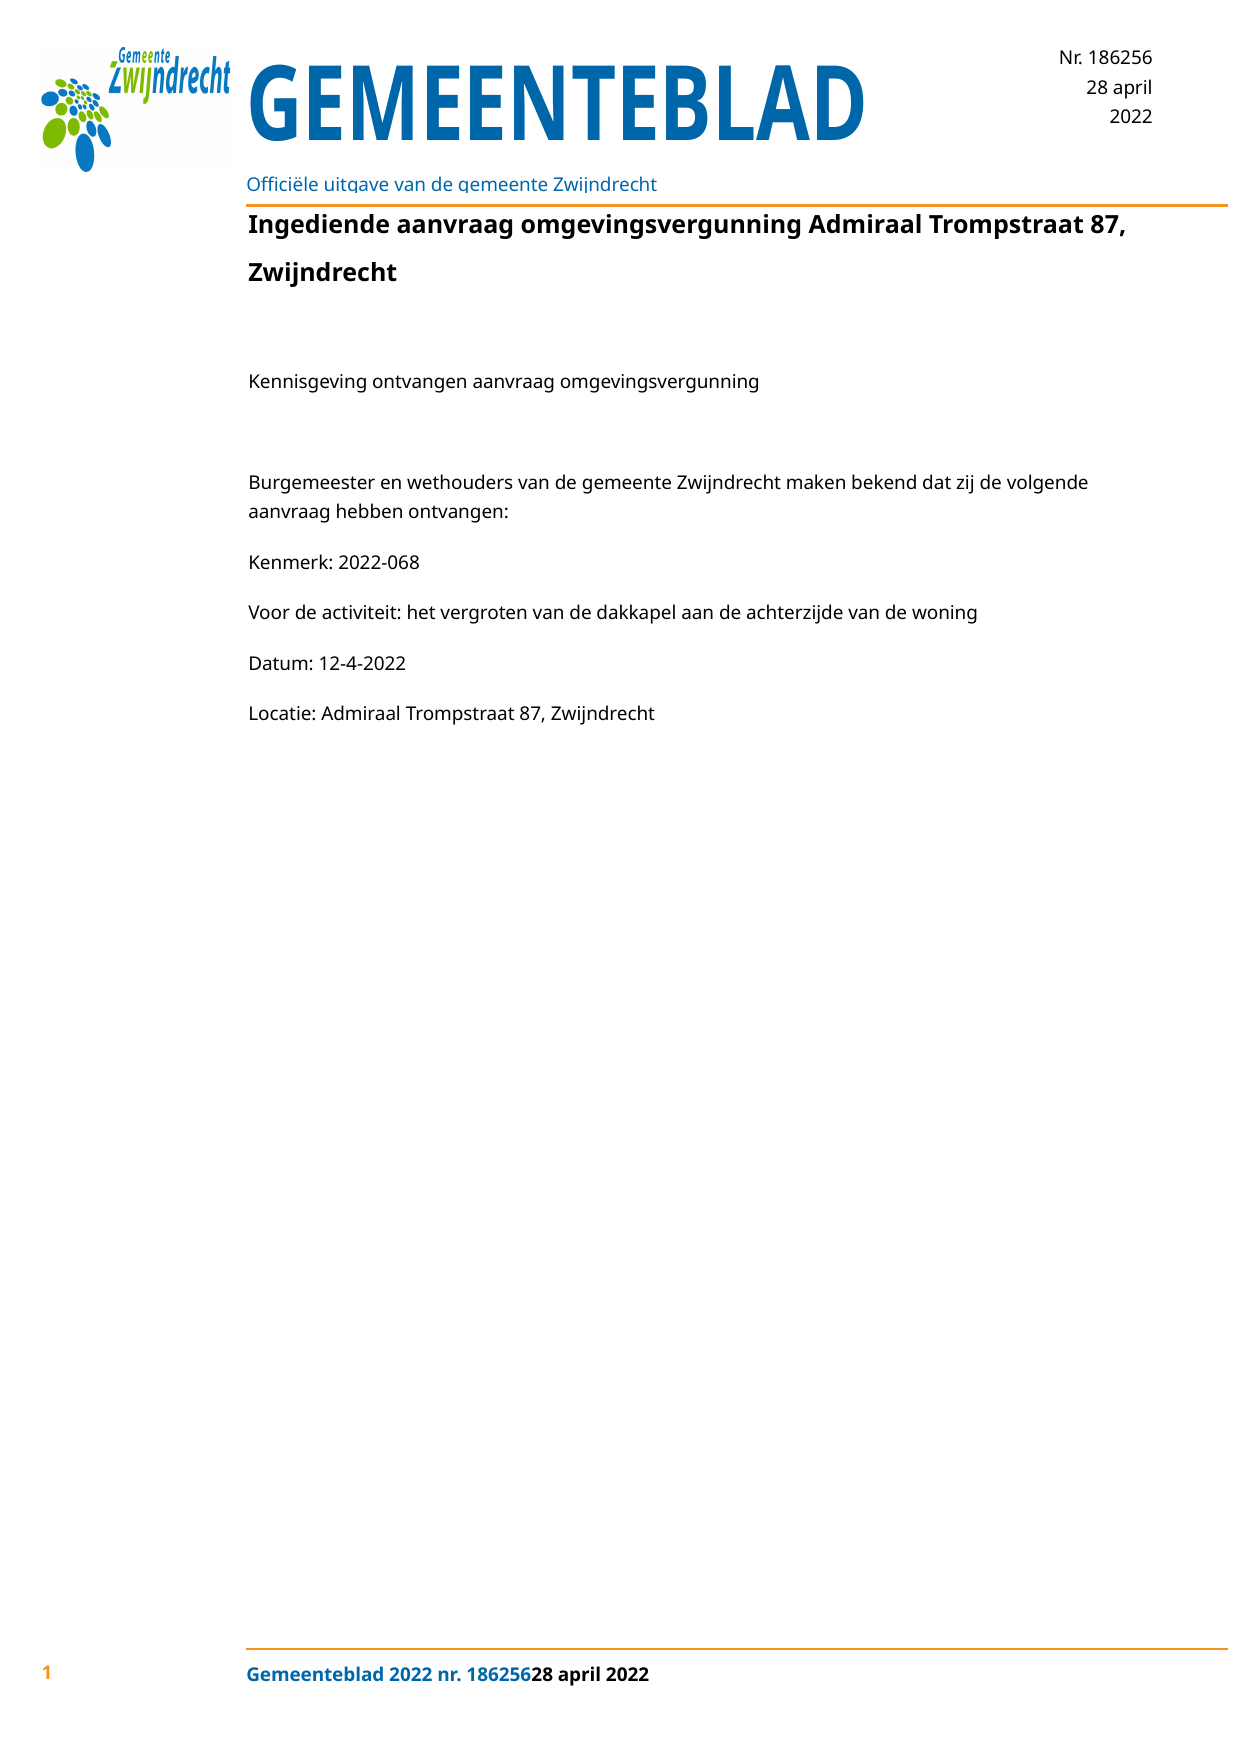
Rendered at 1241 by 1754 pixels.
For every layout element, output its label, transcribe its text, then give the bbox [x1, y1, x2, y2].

text Burgemeester en wethouders van de gemeente Zwijndrecht maken bekend dat zij de volgende aanvraag hebben ontvangen: [248, 469, 1152, 524]
picture [41, 47, 231, 172]
text Voor de activiteit: het vergroten van de dakkapel aan de achterzijde van de woning [248, 599, 1152, 625]
text Kennisgeving ontvangen aanvraag omgevingsvergunning [248, 368, 1152, 394]
text Datum: 12-4-2022 [248, 650, 1152, 676]
text Ingediende aanvraag omgevingsvergunning Admiraal Trompstraat 87, Zwijndrecht [248, 207, 1152, 288]
text Locatie: Admiraal Trompstraat 87, Zwijndrecht [248, 700, 1152, 726]
text Kenmerk: 2022-068 [248, 549, 1152, 575]
